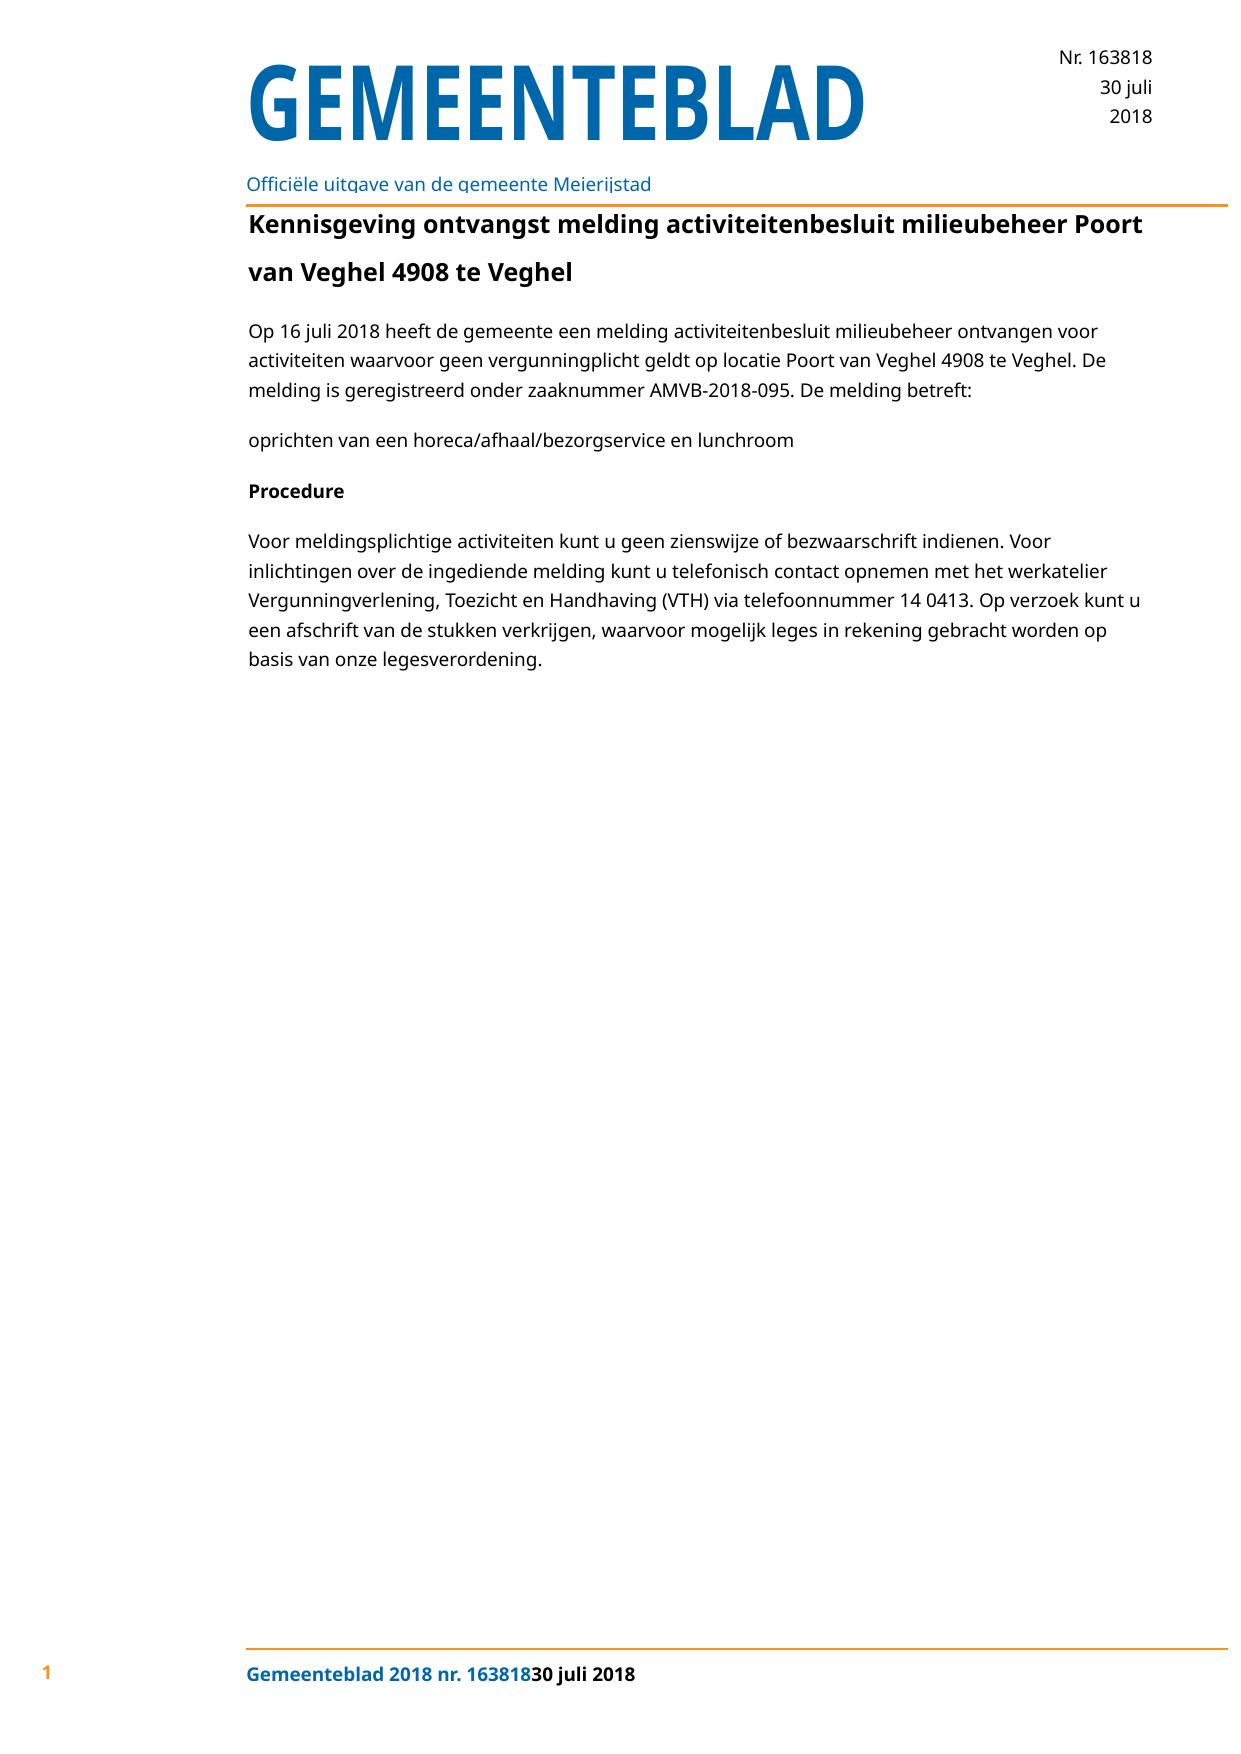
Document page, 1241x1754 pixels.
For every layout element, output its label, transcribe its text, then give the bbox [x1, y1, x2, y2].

text Op 16 juli 2018 heeft de gemeente een melding activiteitenbesluit milieubeheer ontvangen voor activiteiten waarvoor geen vergunningplicht geldt op locatie Poort van Veghel 4908 te Veghel. De melding is geregistreerd onder zaaknummer AMVB-2018-095. De melding betreft: [248, 318, 1152, 403]
text Kennisgeving ontvangst melding activiteitenbesluit milieubeheer Poort van Veghel 4908 te Veghel [248, 207, 1152, 288]
text oprichten van een horeca/afhaal/bezorgservice en lunchroom [248, 427, 1152, 453]
picture [41, 47, 231, 172]
text Voor meldingsplichtige activiteiten kunt u geen zienswijze of bezwaarschrift indienen. Voor inlichtingen over de ingediende melding kunt u telefonisch contact opnemen met het werkatelier Vergunningverlening, Toezicht en Handhaving (VTH) via telefoonnummer 14 0413. Op verzoek kunt u een afschrift van de stukken verkrijgen, waarvoor mogelijk leges in rekening gebracht worden op basis van onze legesverordening. [248, 528, 1152, 672]
text Procedure [248, 478, 1152, 504]
